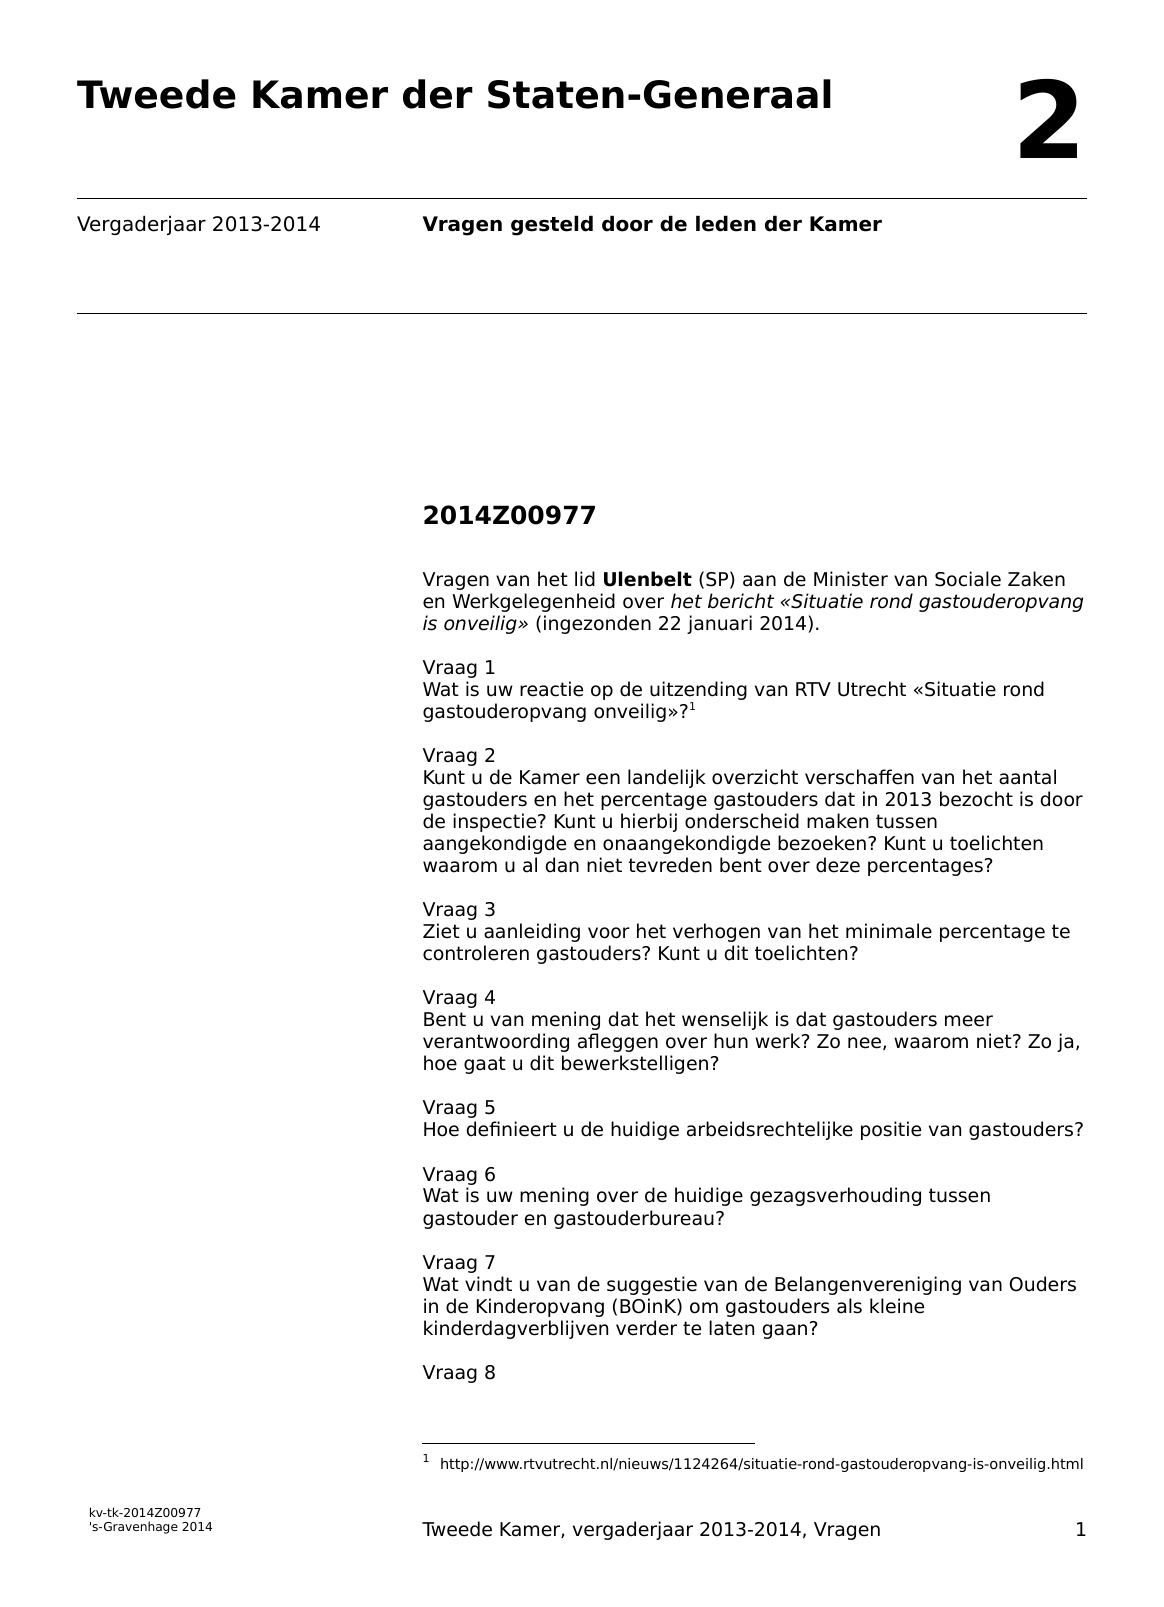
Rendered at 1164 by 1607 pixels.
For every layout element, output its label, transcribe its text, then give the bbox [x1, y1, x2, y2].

text Ziet u aanleiding voor het verhogen van het minimale percentage te controleren gastouders? Kunt u dit toelichten? [422, 921, 1087, 965]
table_header Tweede Kamer der Staten-Generaal [77, 59, 886, 198]
text Vraag 1 [422, 657, 1087, 679]
text http://www.rtvutrecht.nl/nieuws/1124264/situatie-rond-gastouderopvang-is-onveilig.html [422, 1452, 1087, 1474]
text Kunt u de Kamer een landelijk overzicht verschaffen van het aantal gastouders en het percentage gastouders dat in 2013 bezocht is door de inspectie? Kunt u hierbij onderscheid maken tussen aangekondigde en onaangekondigde bezoeken? Kunt u toelichten waarom u al dan niet tevreden bent over deze percentages? [422, 767, 1087, 877]
text Vraag 4 [422, 987, 1087, 1009]
text Vraag 6 [422, 1163, 1087, 1185]
table_header 2 [886, 59, 1087, 198]
text Hoe definieert u de huidige arbeidsrechtelijke positie van gastouders? [422, 1119, 1087, 1141]
text Vraag 8 [422, 1362, 1087, 1384]
text Bent u van mening dat het wenselijk is dat gastouders meer verantwoording afleggen over hun werk? Zo nee, waarom niet? Zo ja, hoe gaat u dit bewerkstelligen? [422, 1009, 1087, 1075]
text Wat vindt u van de suggestie van de Belangenvereniging van Ouders in de Kinderopvang (BOinK) om gastouders als kleine kinderdagverblijven verder te laten gaan? [422, 1273, 1087, 1339]
table_cell Vergaderjaar 2013-2014 [77, 199, 422, 313]
text Wat is uw mening over de huidige gezagsverhouding tussen gastouder en gastouderbureau? [422, 1185, 1087, 1229]
text Vragen van het lid Ulenbelt (SP) aan de Minister van Sociale Zaken en Werkgelegenheid over het bericht «Situatie rond gastouderopvang is onveilig» (ingezonden 22 januari 2014). [422, 569, 1087, 635]
text Vraag 5 [422, 1097, 1087, 1119]
text Vraag 2 [422, 745, 1087, 767]
text Wat is uw reactie op de uitzending van RTV Utrecht «Situatie rond gastouderopvang onveilig»? [422, 679, 1087, 723]
text Vraag 7 [422, 1252, 1087, 1273]
text kv-tk-2014Z00977 [88, 1506, 323, 1520]
text 2014Z00977 [422, 501, 1087, 531]
table_cell Vragen gesteld door de leden der Kamer [422, 199, 1087, 313]
text Vraag 3 [422, 899, 1087, 921]
text 's-Gravenhage 2014 [88, 1520, 323, 1534]
